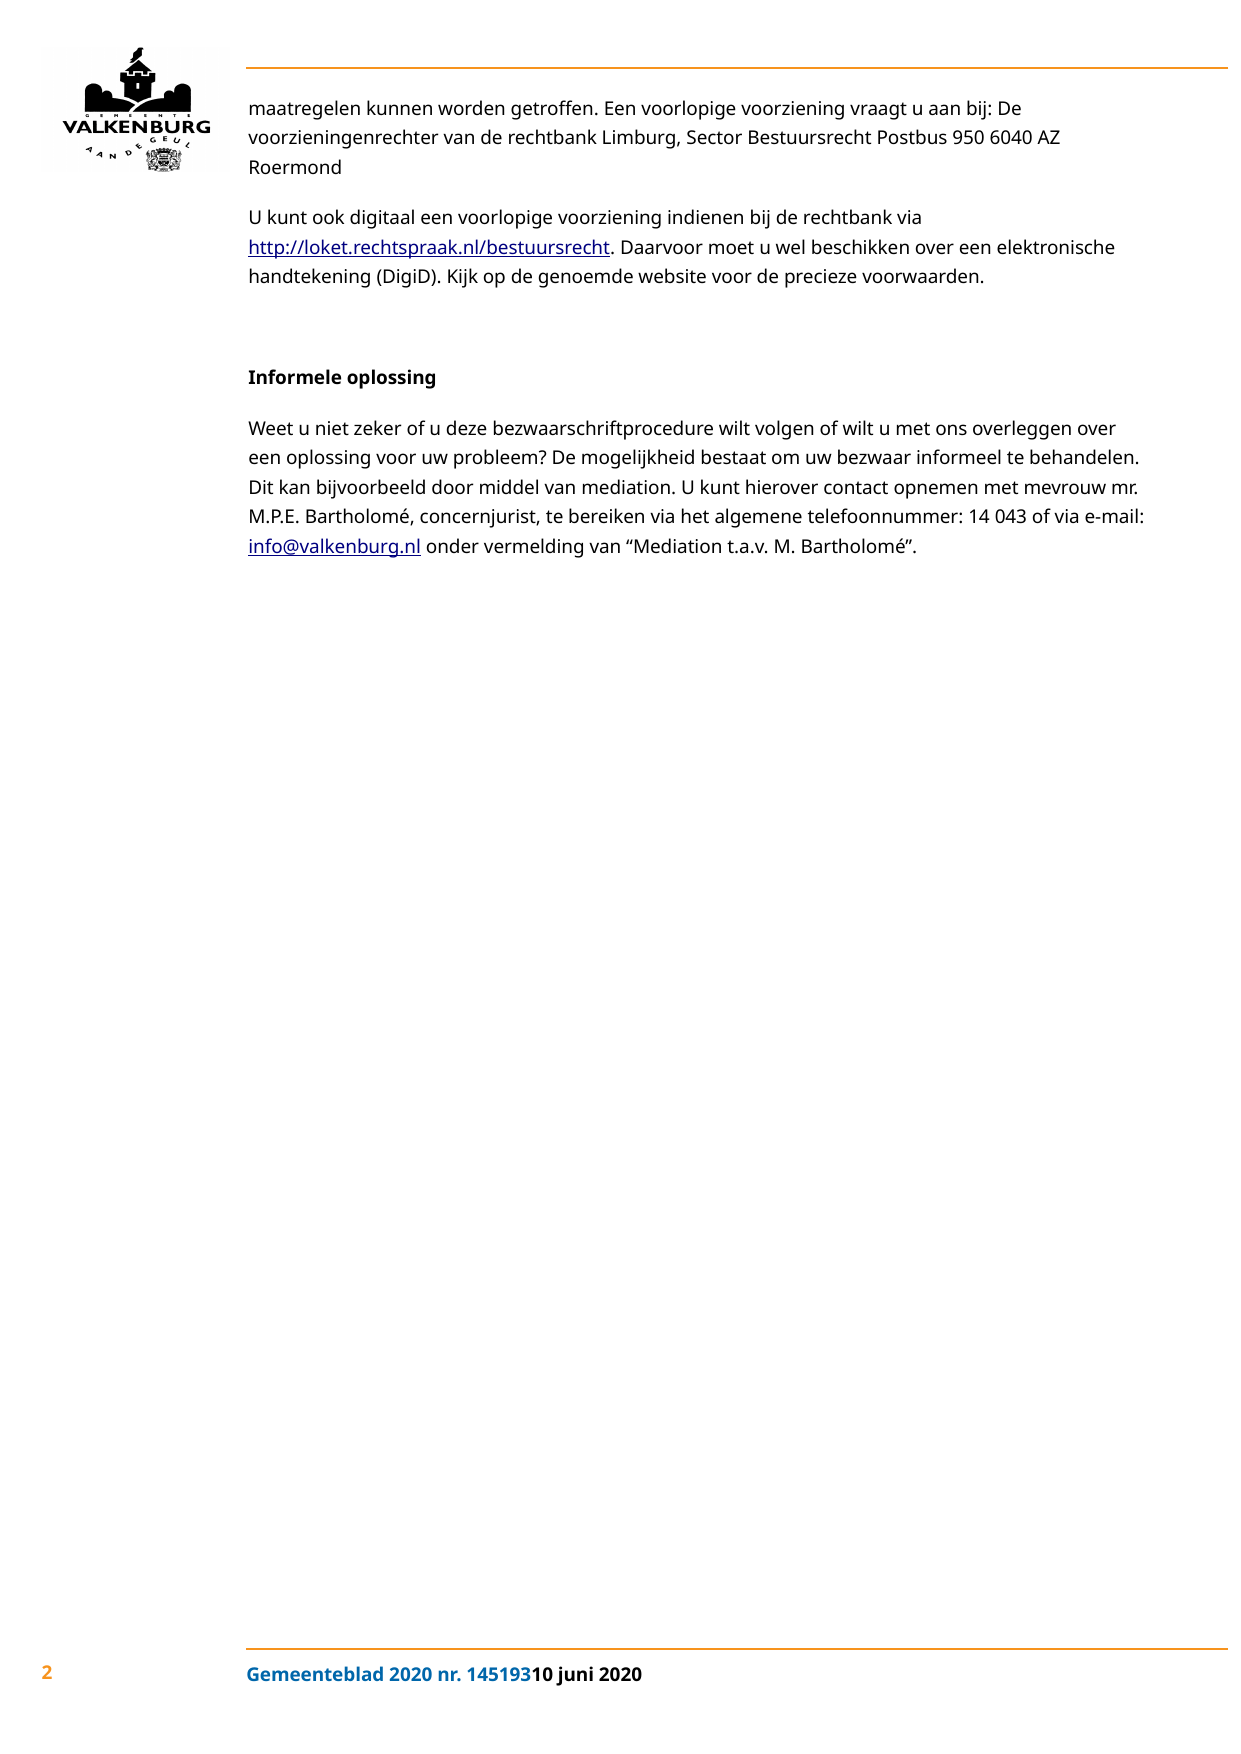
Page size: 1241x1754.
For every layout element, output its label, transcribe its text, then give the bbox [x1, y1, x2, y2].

text maatregelen kunnen worden getroffen. Een voorlopige voorziening vraagt u aan bij: De voorzieningenrechter van de rechtbank Limburg, Sector Bestuursrecht Postbus 950 6040 AZ Roermond [248, 95, 1152, 180]
picture [41, 47, 231, 172]
text Informele oplossing [248, 364, 1152, 390]
text U kunt ook digitaal een voorlopige voorziening indienen bij de rechtbank via http://loket.rechtspraak.nl/bestuursrecht. Daarvoor moet u wel beschikken over een elektronische handtekening (DigiD). Kijk op de genoemde website voor de precieze voorwaarden. [248, 204, 1152, 289]
text Weet u niet zeker of u deze bezwaarschriftprocedure wilt volgen of wilt u met ons overleggen over een oplossing voor uw probleem? De mogelijkheid bestaat om uw bezwaar informeel te behandelen. Dit kan bijvoorbeeld door middel van mediation. U kunt hierover contact opnemen met mevrouw mr. M.P.E. Bartholomé, concernjurist, te bereiken via het algemene telefoonnummer: 14 043 of via e-mail: info@valkenburg.nl onder vermelding van “Mediation t.a.v. M. Bartholomé”. [248, 415, 1152, 559]
